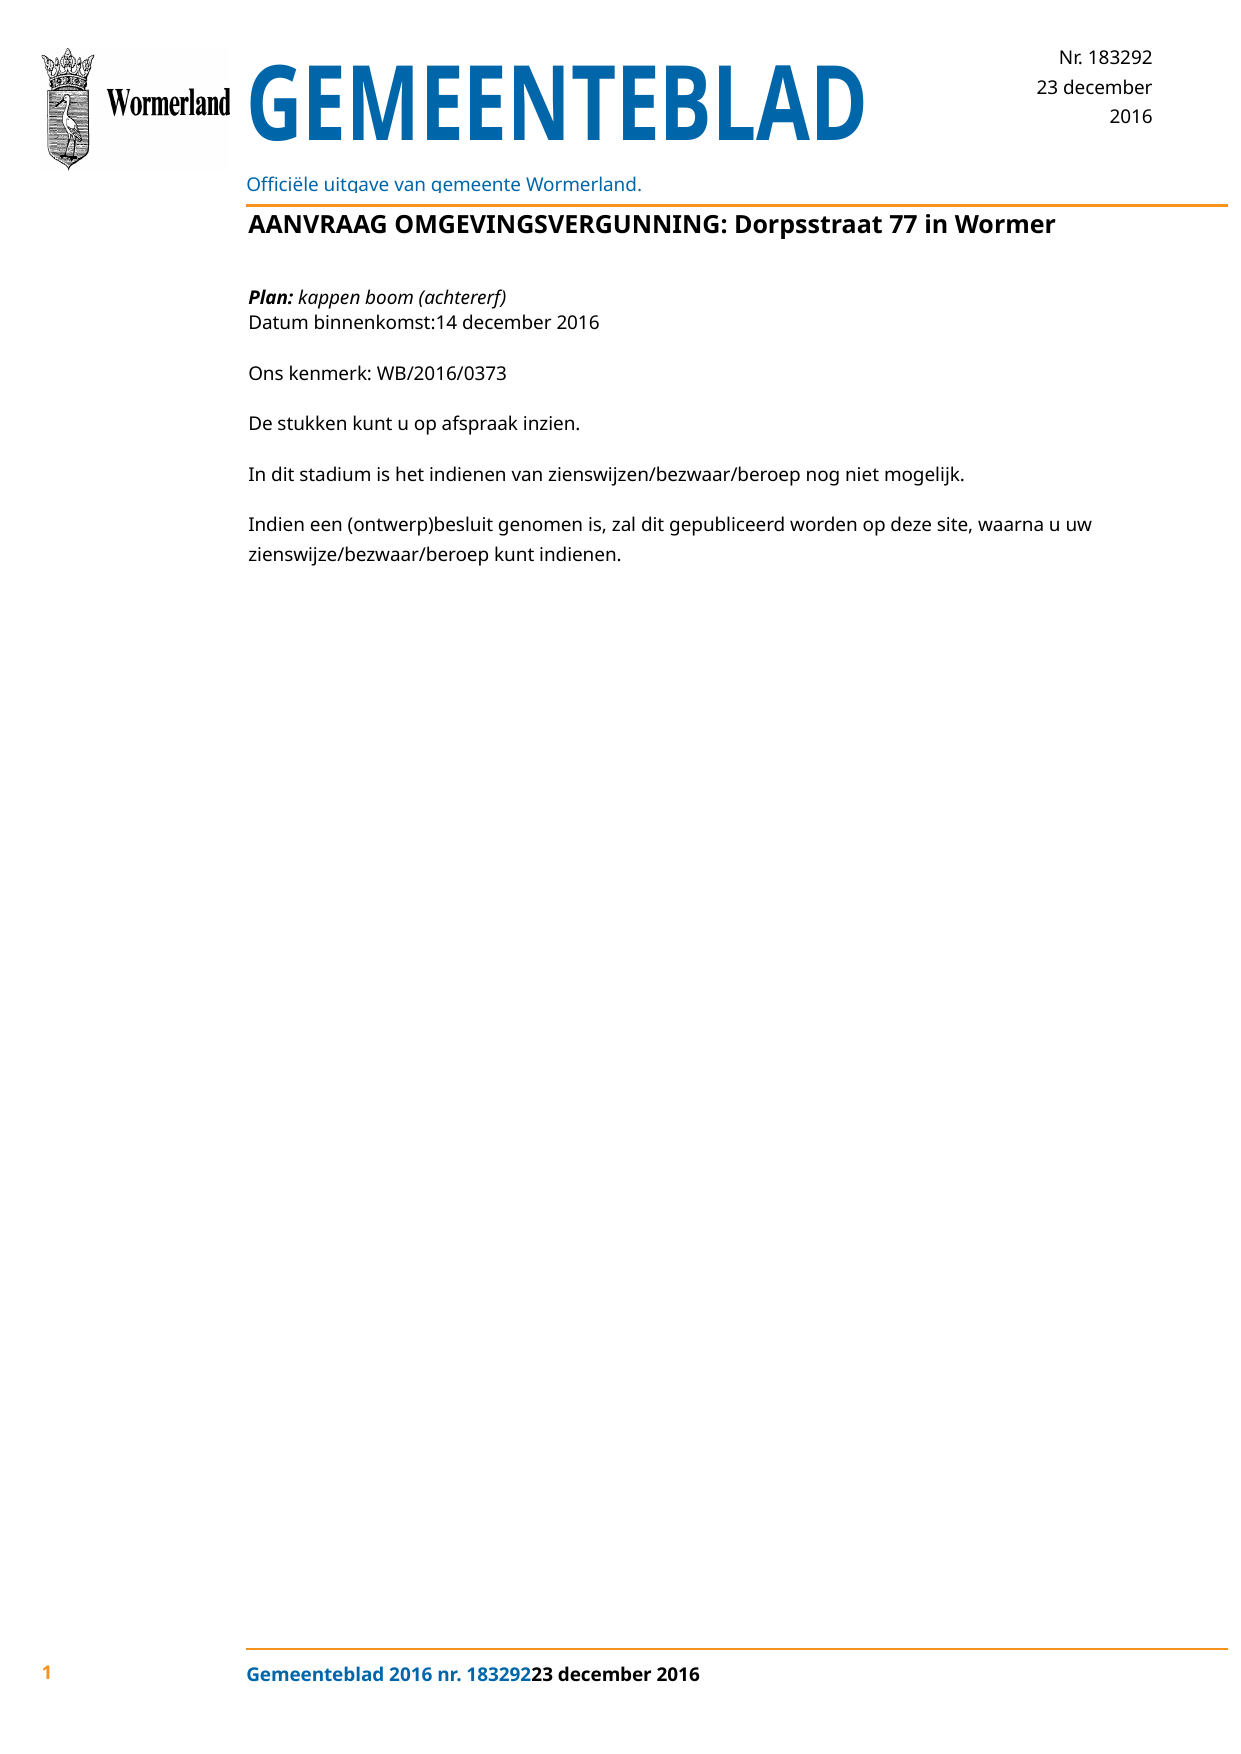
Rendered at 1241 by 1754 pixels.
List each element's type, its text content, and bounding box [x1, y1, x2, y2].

text Indien een (ontwerp)besluit genomen is, zal dit gepubliceerd worden op deze site, waarna u uw zienswijze/bezwaar/beroep kunt indienen. [248, 511, 1152, 567]
picture [41, 47, 231, 172]
text Datum binnenkomst:14 december 2016 [248, 309, 1152, 335]
text Plan: kappen boom (achtererf) [248, 284, 1152, 309]
text De stukken kunt u op afspraak inzien. [248, 410, 1152, 436]
text Ons kenmerk: WB/2016/0373 [248, 360, 1152, 386]
text AANVRAAG OMGEVINGSVERGUNNING: Dorpsstraat 77 in Wormer [248, 207, 1152, 241]
text In dit stadium is het indienen van zienswijzen/bezwaar/beroep nog niet mogelijk. [248, 461, 1152, 487]
